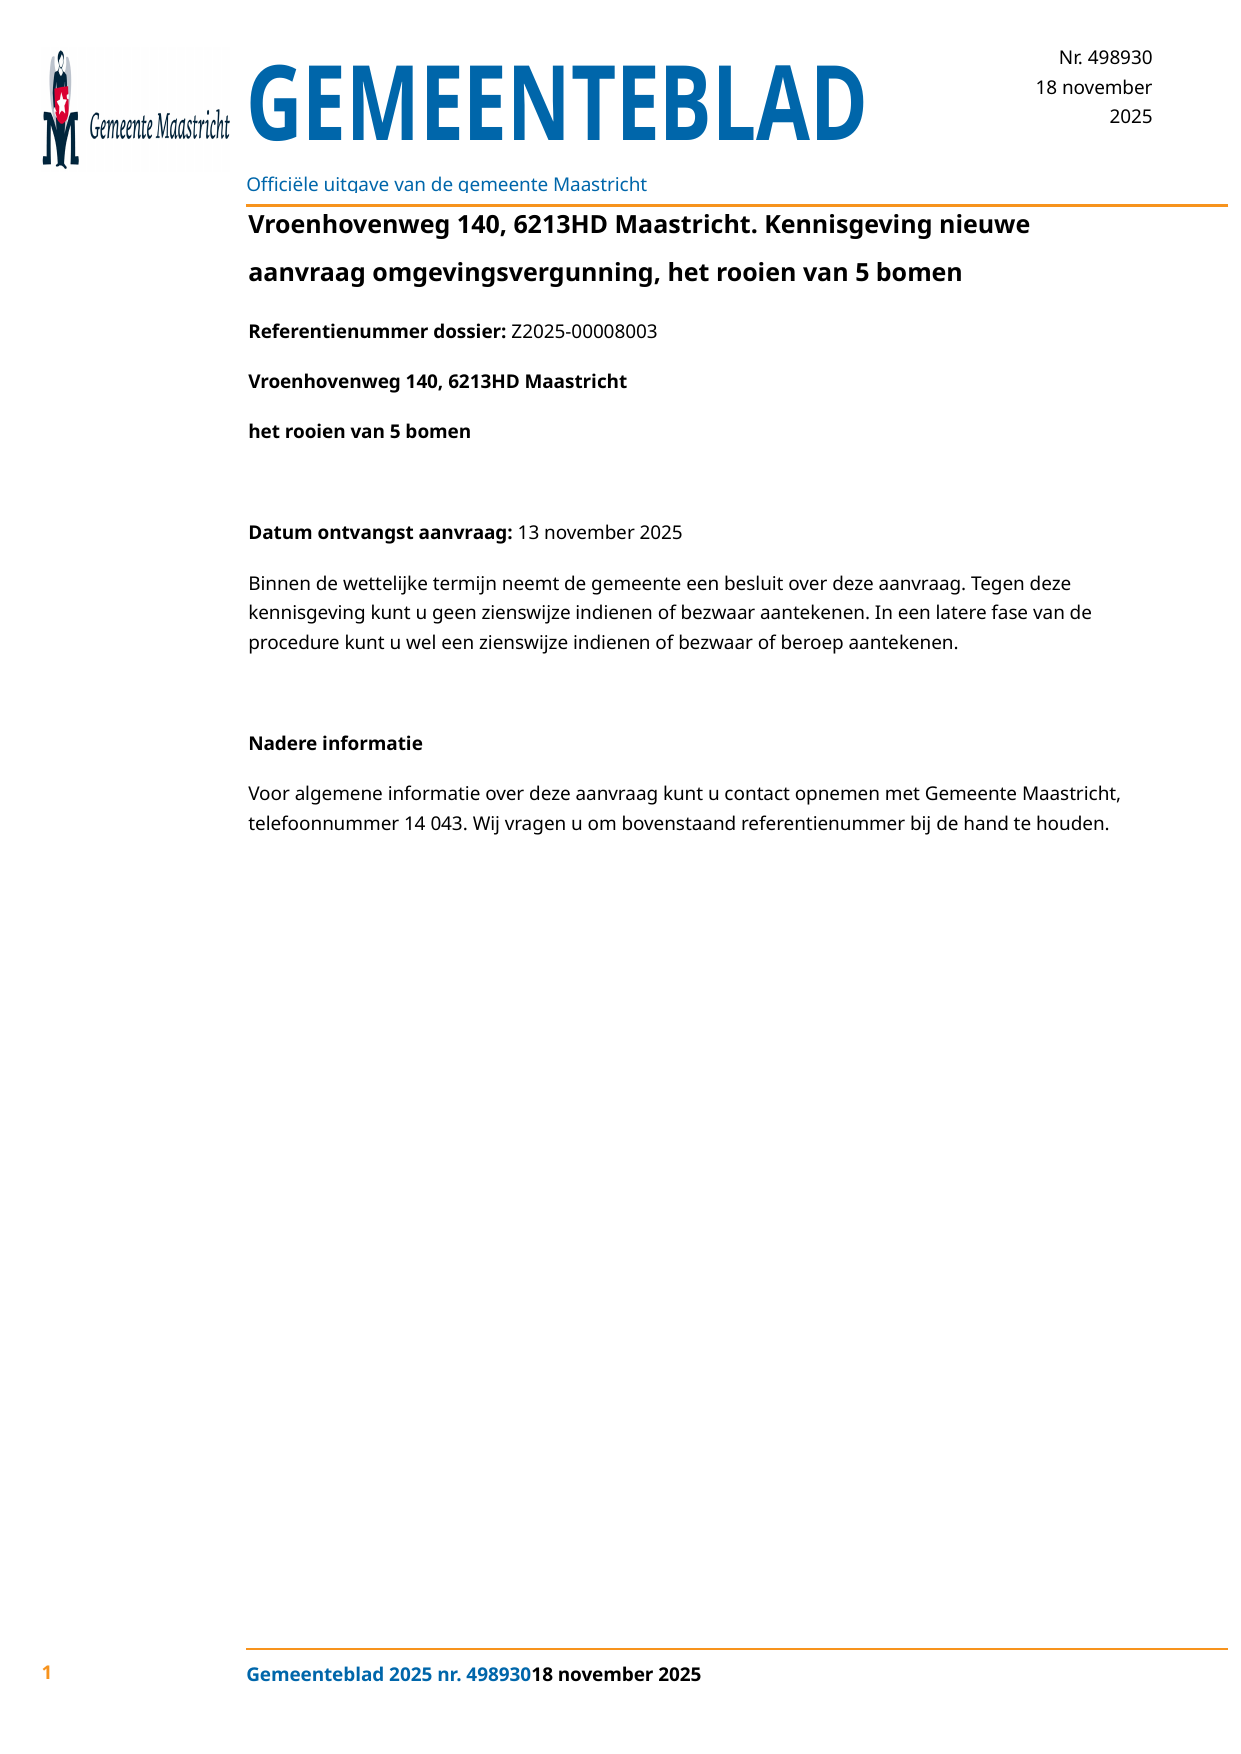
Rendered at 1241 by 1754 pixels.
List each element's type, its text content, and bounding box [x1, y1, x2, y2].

text Datum ontvangst aanvraag: 13 november 2025 [248, 519, 1152, 545]
text Referentienummer dossier: Z2025-00008003 [248, 318, 1152, 344]
text Voor algemene informatie over deze aanvraag kunt u contact opnemen met Gemeente Maastricht, telefoonnummer 14 043. Wij vragen u om bovenstaand referentienummer bij de hand te houden. [248, 780, 1152, 836]
text Vroenhovenweg 140, 6213HD Maastricht [248, 368, 1152, 394]
text het rooien van 5 bomen [248, 419, 1152, 444]
text Vroenhovenweg 140, 6213HD Maastricht. Kennisgeving nieuwe aanvraag omgevingsvergunning, het rooien van 5 bomen [248, 207, 1152, 288]
picture [41, 47, 231, 172]
text Binnen de wettelijke termijn neemt de gemeente een besluit over deze aanvraag. Tegen deze kennisgeving kunt u geen zienswijze indienen of bezwaar aantekenen. In een latere fase van de procedure kunt u wel een zienswijze indienen of bezwaar of beroep aantekenen. [248, 570, 1152, 655]
text Nadere informatie [248, 730, 1152, 756]
